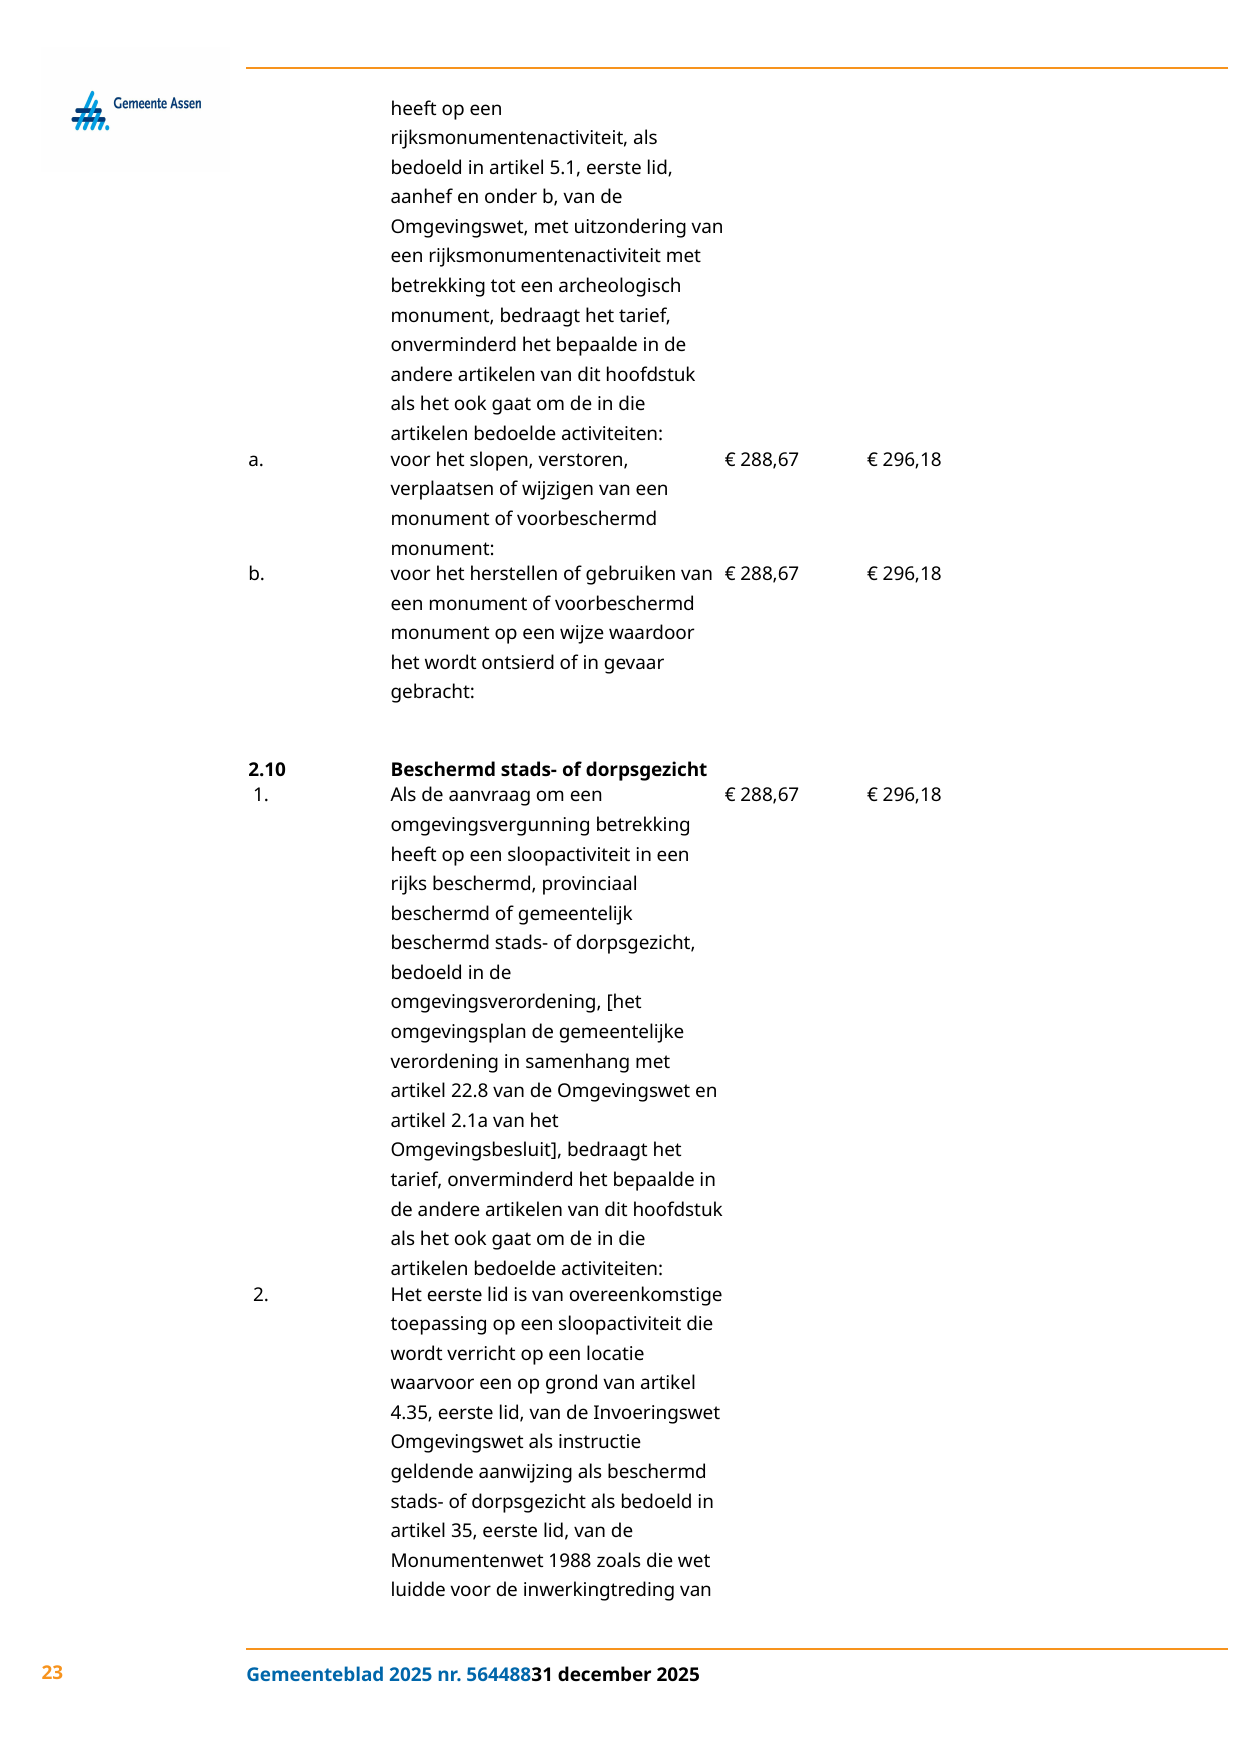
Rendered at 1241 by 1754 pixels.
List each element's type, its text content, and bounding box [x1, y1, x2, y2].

table_cell [1009, 782, 1152, 1281]
table_cell € 296,18 [867, 782, 1009, 1281]
table_cell 2. [248, 1281, 390, 1602]
table_cell Het eerste lid is van overeenkomstige toepassing op een sloopactiviteit die wordt verricht op een locatie waarvoor een op grond van artikel 4.35, eerste lid, van de Invoeringswet Omgevingswet als instructie geldende aanwijzing als beschermd stads- of dorpsgezicht als bedoeld in artikel 35, eerste lid, van de Monumentenwet 1988 zoals die wet luidde voor de inwerkingtreding van [390, 1281, 724, 1602]
table_cell € 288,67 [725, 782, 867, 1281]
table_cell b. [248, 560, 390, 704]
table_cell [1009, 756, 1152, 782]
table_cell [248, 730, 390, 756]
table_cell [725, 756, 867, 782]
table_cell 1. [248, 782, 390, 1281]
table_cell [867, 1281, 1009, 1602]
table_cell [390, 730, 724, 756]
table_cell [248, 95, 390, 446]
table_cell [725, 1281, 867, 1602]
table_cell [725, 95, 867, 446]
table_cell voor het herstellen of gebruiken van een monument of voorbeschermd monument op een wijze waardoor het wordt ontsierd of in gevaar gebracht: [390, 560, 724, 704]
table_cell [248, 705, 390, 730]
table_cell € 296,18 [867, 446, 1009, 560]
table_cell voor het slopen, verstoren, verplaatsen of wijzigen van een monument of voorbeschermd monument: [390, 446, 724, 560]
table_cell Beschermd stads- of dorpsgezicht [390, 756, 724, 782]
table_cell [867, 756, 1009, 782]
picture [41, 47, 231, 172]
table_cell heeft op een rijksmonumentenactiviteit, als bedoeld in artikel 5.1, eerste lid, aanhef en onder b, van de Omgevingswet, met uitzondering van een rijksmonumentenactiviteit met betrekking tot een archeologisch monument, bedraagt het tarief, onverminderd het bepaalde in de andere artikelen van dit hoofdstuk als het ook gaat om de in die artikelen bedoelde activiteiten: [390, 95, 724, 446]
table_cell [867, 705, 1009, 730]
table_cell [1009, 705, 1152, 730]
table_cell [725, 705, 867, 730]
table_cell [725, 730, 867, 756]
table_cell [867, 95, 1009, 446]
table_cell [1009, 1281, 1152, 1602]
table_cell 2.10 [248, 756, 390, 782]
table_cell € 288,67 [725, 446, 867, 560]
table_cell [867, 730, 1009, 756]
table_cell € 288,67 [725, 560, 867, 704]
table_cell € 296,18 [867, 560, 1009, 704]
table_cell [390, 705, 724, 730]
table_cell [1009, 730, 1152, 756]
table_cell a. [248, 446, 390, 560]
table_cell Als de aanvraag om een omgevingsvergunning betrekking heeft op een sloopactiviteit in een rijks beschermd, provinciaal beschermd of gemeentelijk beschermd stads- of dorpsgezicht, bedoeld in de omgevingsverordening, [het omgevingsplan de gemeentelijke verordening in samenhang met artikel 22.8 van de Omgevingswet en artikel 2.1a van het Omgevingsbesluit], bedraagt het tarief, onverminderd het bepaalde in de andere artikelen van dit hoofdstuk als het ook gaat om de in die artikelen bedoelde activiteiten: [390, 782, 724, 1281]
